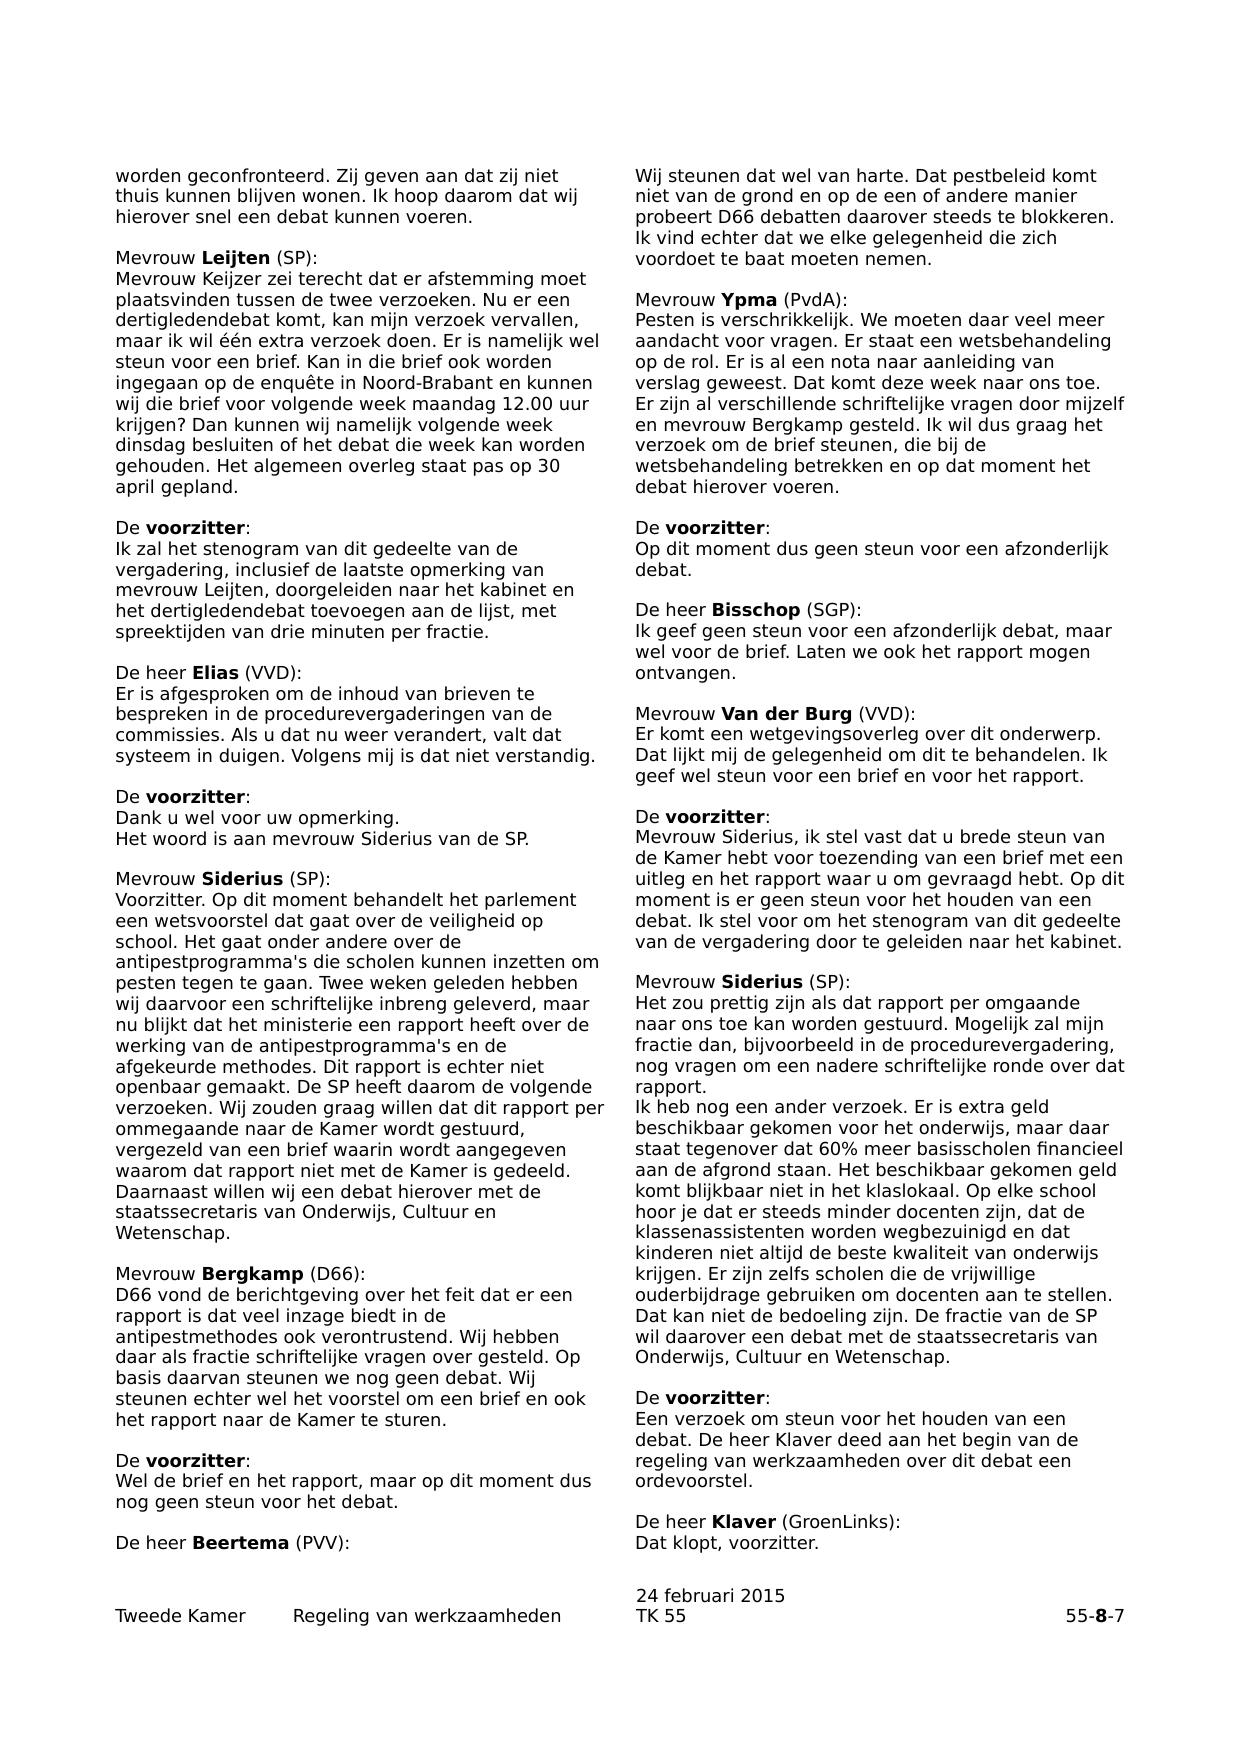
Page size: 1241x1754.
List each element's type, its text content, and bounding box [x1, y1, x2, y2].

text De voorzitter: [635, 518, 1125, 538]
text De heer Beertema (PVV): [115, 1533, 605, 1554]
text Mevrouw Van der Burg (VVD): [635, 703, 1125, 724]
text Er is afgesproken om de inhoud van brieven te bespreken in de procedurevergaderingen van de commissies. Als u dat nu weer verandert, valt dat systeem in duigen. Volgens mij is dat niet verstandig. [115, 683, 605, 767]
text De voorzitter: [115, 787, 605, 807]
text Ik zal het stenogram van dit gedeelte van de vergadering, inclusief de laatste opmerking van mevrouw Leijten, doorgeleiden naar het kabinet en het dertigledendebat toevoegen aan de lijst, met spreektijden van drie minuten per fractie. [115, 538, 605, 643]
text De voorzitter: [635, 807, 1125, 827]
text De heer Klaver (GroenLinks): [635, 1512, 1125, 1533]
text De voorzitter: [115, 518, 605, 538]
text De voorzitter: [635, 1388, 1125, 1409]
text Het zou prettig zijn als dat rapport per omgaande naar ons toe kan worden gestuurd. Mogelijk zal mijn fractie dan, bijvoorbeeld in de procedurevergadering, nog vragen om een nadere schriftelijke ronde over dat rapport. [635, 993, 1125, 1097]
text De heer Elias (VVD): [115, 663, 605, 683]
text Mevrouw Siderius (SP): [115, 869, 605, 890]
text Voorzitter. Op dit moment behandelt het parlement een wetsvoorstel dat gaat over de veiligheid op school. Het gaat onder andere over de antipestprogramma's die scholen kunnen inzetten om pesten tegen te gaan. Twee weken geleden hebben wij daarvoor een schriftelijke inbreng geleverd, maar nu blijkt dat het ministerie een rapport heeft over de werking van de antipestprogramma's en de afgekeurde methodes. Dit rapport is echter niet openbaar gemaakt. De SP heeft daarom de volgende verzoeken. Wij zouden graag willen dat dit rapport per ommegaande naar de Kamer wordt gestuurd, vergezeld van een brief waarin wordt aangegeven waarom dat rapport niet met de Kamer is gedeeld. Daarnaast willen wij een debat hierover met de staatssecretaris van Onderwijs, Cultuur en Wetenschap. [115, 890, 605, 1244]
text De voorzitter: [115, 1451, 605, 1471]
text Dat klopt, voorzitter. [635, 1533, 1125, 1554]
text Mevrouw Keijzer zei terecht dat er afstemming moet plaatsvinden tussen de twee verzoeken. Nu er een dertigledendebat komt, kan mijn verzoek vervallen, maar ik wil één extra verzoek doen. Er is namelijk wel steun voor een brief. Kan in die brief ook worden ingegaan op de enquête in Noord-Brabant en kunnen wij die brief voor volgende week maandag 12.00 uur krijgen? Dan kunnen wij namelijk volgende week dinsdag besluiten of het debat die week kan worden gehouden. Het algemeen overleg staat pas op 30 april gepland. [115, 268, 605, 498]
text Wel de brief en het rapport, maar op dit moment dus nog geen steun voor het debat. [115, 1471, 605, 1513]
text Een verzoek om steun voor het houden van een debat. De heer Klaver deed aan het begin van de regeling van werkzaamheden over dit debat een ordevoorstel. [635, 1409, 1125, 1492]
text Mevrouw Siderius, ik stel vast dat u brede steun van de Kamer hebt voor toezending van een brief met een uitleg en het rapport waar u om gevraagd hebt. Op dit moment is er geen steun voor het houden van een debat. Ik stel voor om het stenogram van dit gedeelte van de vergadering door te geleiden naar het kabinet. [635, 827, 1125, 952]
text Mevrouw Siderius (SP): [635, 972, 1125, 993]
text Wij steunen dat wel van harte. Dat pestbeleid komt niet van de grond en op de een of andere manier probeert D66 debatten daarover steeds te blokkeren. Ik vind echter dat we elke gelegenheid die zich voordoet te baat moeten nemen. [635, 165, 1125, 269]
text Mevrouw Ypma (PvdA): [635, 289, 1125, 310]
text D66 vond de berichtgeving over het feit dat er een rapport is dat veel inzage biedt in de antipestmethodes ook verontrustend. Wij hebben daar als fractie schriftelijke vragen over gesteld. Op basis daarvan steunen we nog geen debat. Wij steunen echter wel het voorstel om een brief en ook het rapport naar de Kamer te sturen. [115, 1285, 605, 1431]
text worden geconfronteerd. Zij geven aan dat zij niet thuis kunnen blijven wonen. Ik hoop daarom dat wij hierover snel een debat kunnen voeren. [115, 165, 605, 228]
text Pesten is verschrikkelijk. We moeten daar veel meer aandacht voor vragen. Er staat een wetsbehandeling op de rol. Er is al een nota naar aanleiding van verslag geweest. Dat komt deze week naar ons toe. Er zijn al verschillende schriftelijke vragen door mijzelf en mevrouw Bergkamp gesteld. Ik wil dus graag het verzoek om de brief steunen, die bij de wetsbehandeling betrekken en op dat moment het debat hierover voeren. [635, 310, 1125, 498]
text Op dit moment dus geen steun voor een afzonderlijk debat. [635, 538, 1125, 580]
text Dank u wel voor uw opmerking. [115, 807, 605, 828]
text De heer Bisschop (SGP): [635, 600, 1125, 621]
text Ik heb nog een ander verzoek. Er is extra geld beschikbaar gekomen voor het onderwijs, maar daar staat tegenover dat 60% meer basisscholen financieel aan de afgrond staan. Het beschikbaar gekomen geld komt blijkbaar niet in het klaslokaal. Op elke school hoor je dat er steeds minder docenten zijn, dat de klassenassistenten worden wegbezuinigd en dat kinderen niet altijd de beste kwaliteit van onderwijs krijgen. Er zijn zelfs scholen die de vrijwillige ouderbijdrage gebruiken om docenten aan te stellen. Dat kan niet de bedoeling zijn. De fractie van de SP wil daarover een debat met de staatssecretaris van Onderwijs, Cultuur en Wetenschap. [635, 1097, 1125, 1368]
text Mevrouw Bergkamp (D66): [115, 1264, 605, 1285]
text Het woord is aan mevrouw Siderius van de SP. [115, 828, 605, 849]
text Ik geef geen steun voor een afzonderlijk debat, maar wel voor de brief. Laten we ook het rapport mogen ontvangen. [635, 621, 1125, 683]
text Er komt een wetgevingsoverleg over dit onderwerp. Dat lijkt mij de gelegenheid om dit te behandelen. Ik geef wel steun voor een brief en voor het rapport. [635, 724, 1125, 787]
text Mevrouw Leijten (SP): [115, 248, 605, 268]
